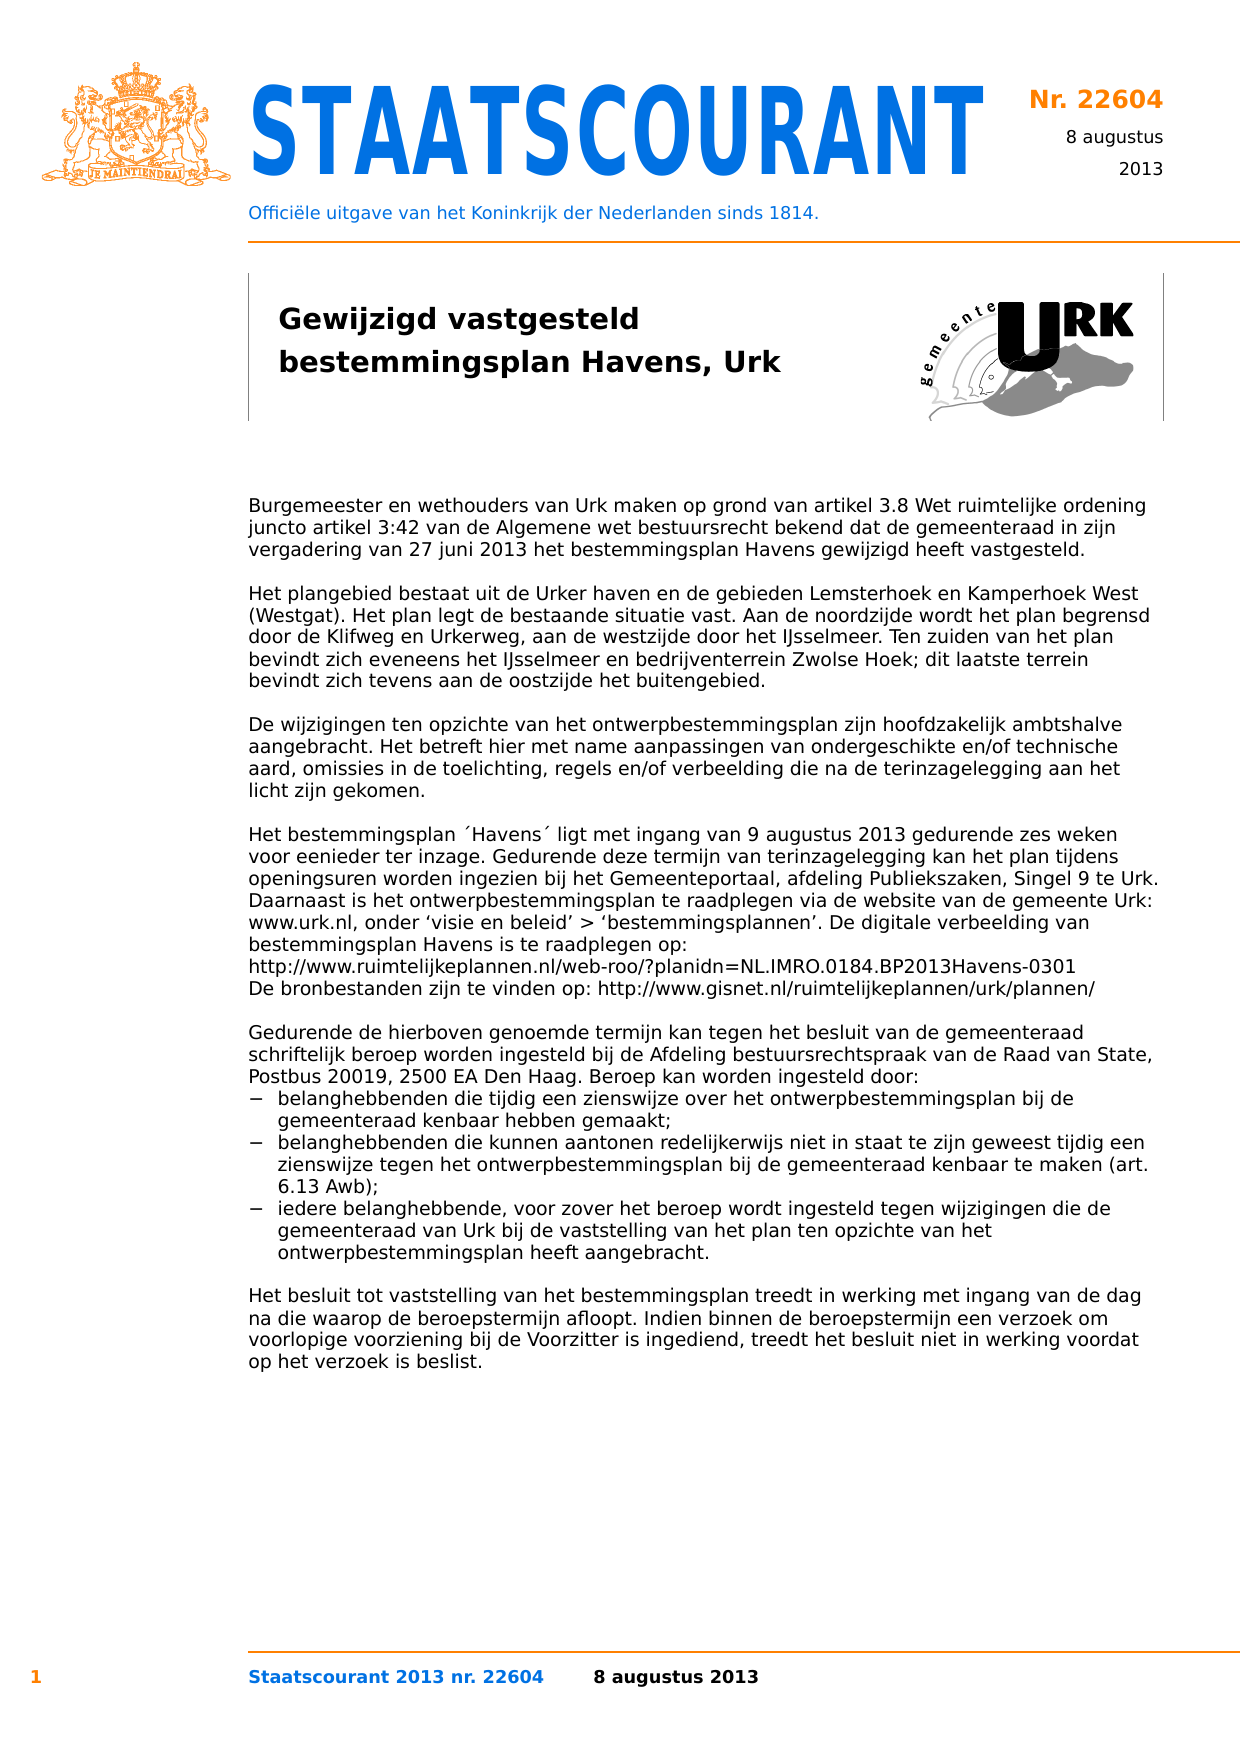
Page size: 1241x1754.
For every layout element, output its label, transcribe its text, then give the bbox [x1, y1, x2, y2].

picture [920, 302, 1134, 421]
table_header STAATSCOURANT [248, 62, 998, 203]
text Gedurende de hierboven genoemde termijn kan tegen het besluit van de gemeenteraad schriftelijk beroep worden ingesteld bij de Afdeling bestuursrechtspraak van de Raad van State, Postbus 20019, 2500 EA Den Haag. Beroep kan worden ingesteld door: [248, 1022, 1163, 1088]
text Het plangebied bestaat uit de Urker haven en de gebieden Lemsterhoek en Kamperhoek West (Westgat). Het plan legt de bestaande situatie vast. Aan de noordzijde wordt het plan begrensd door de Klifweg en Urkerweg, aan de westzijde door het IJsselmeer. Ten zuiden van het plan bevindt zich eveneens het IJsselmeer en bedrijventerrein Zwolse Hoek; dit laatste terrein bevindt zich tevens aan de oostzijde het buitengebied. [248, 582, 1163, 692]
table_cell 8 augustus [998, 121, 1240, 153]
table_header [25, 62, 248, 241]
text − belanghebbenden die tijdig een zienswijze over het ontwerpbestemmingsplan bij de gemeenteraad kenbaar hebben gemaakt; [248, 1088, 1163, 1132]
table_header Nr. 22604 [998, 62, 1240, 121]
text − iedere belanghebbende, voor zover het beroep wordt ingesteld tegen wijzigingen die de gemeenteraad van Urk bij de vaststelling van het plan ten opzichte van het ontwerpbestemmingsplan heeft aangebracht. [248, 1198, 1163, 1263]
table_cell Officiële uitgave van het Koninkrijk der Nederlanden sinds 1814. [248, 203, 1240, 241]
text − belanghebbenden die kunnen aantonen redelijkerwijs niet in staat te zijn geweest tijdig een zienswijze tegen het ontwerpbestemmingsplan bij de gemeenteraad kenbaar te maken (art. 6.13 Awb); [248, 1132, 1163, 1198]
subtitle Gewijzigd vastgesteld bestemmingsplan Havens, Urk [249, 273, 1163, 421]
table_cell 2013 [998, 153, 1240, 203]
picture [41, 62, 231, 186]
text De wijzigingen ten opzichte van het ontwerpbestemmingsplan zijn hoofdzakelijk ambtshalve aangebracht. Het betreft hier met name aanpassingen van ondergeschikte en/of technische aard, omissies in de toelichting, regels en/of verbeelding die na de terinzagelegging aan het licht zijn gekomen. [248, 714, 1163, 802]
text De bronbestanden zijn te vinden op: http://www.gisnet.nl/ruimtelijkeplannen/urk/plannen/ [248, 978, 1163, 1000]
text http://www.ruimtelijkeplannen.nl/web-roo/?planidn=NL.IMRO.0184.BP2013Havens-0301 [248, 956, 1163, 978]
text Het besluit tot vaststelling van het bestemmingsplan treedt in werking met ingang van de dag na die waarop de beroepstermijn afloopt. Indien binnen de beroepstermijn een verzoek om voorlopige voorziening bij de Voorzitter is ingediend, treedt het besluit niet in werking voordat op het verzoek is beslist. [248, 1285, 1163, 1373]
text Het bestemmingsplan ´Havens´ ligt met ingang van 9 augustus 2013 gedurende zes weken voor eenieder ter inzage. Gedurende deze termijn van terinzagelegging kan het plan tijdens openingsuren worden ingezien bij het Gemeenteportaal, afdeling Publiekszaken, Singel 9 te Urk. Daarnaast is het ontwerpbestemmingsplan te raadplegen via de website van de gemeente Urk: www.urk.nl, onder ‘visie en beleid’ > ‘bestemmingsplannen’. De digitale verbeelding van bestemmingsplan Havens is te raadplegen op: [248, 824, 1163, 956]
text Burgemeester en wethouders van Urk maken op grond van artikel 3.8 Wet ruimtelijke ordening juncto artikel 3:42 van de Algemene wet bestuursrecht bekend dat de gemeenteraad in zijn vergadering van 27 juni 2013 het bestemmingsplan Havens gewijzigd heeft vastgesteld. [248, 495, 1163, 561]
